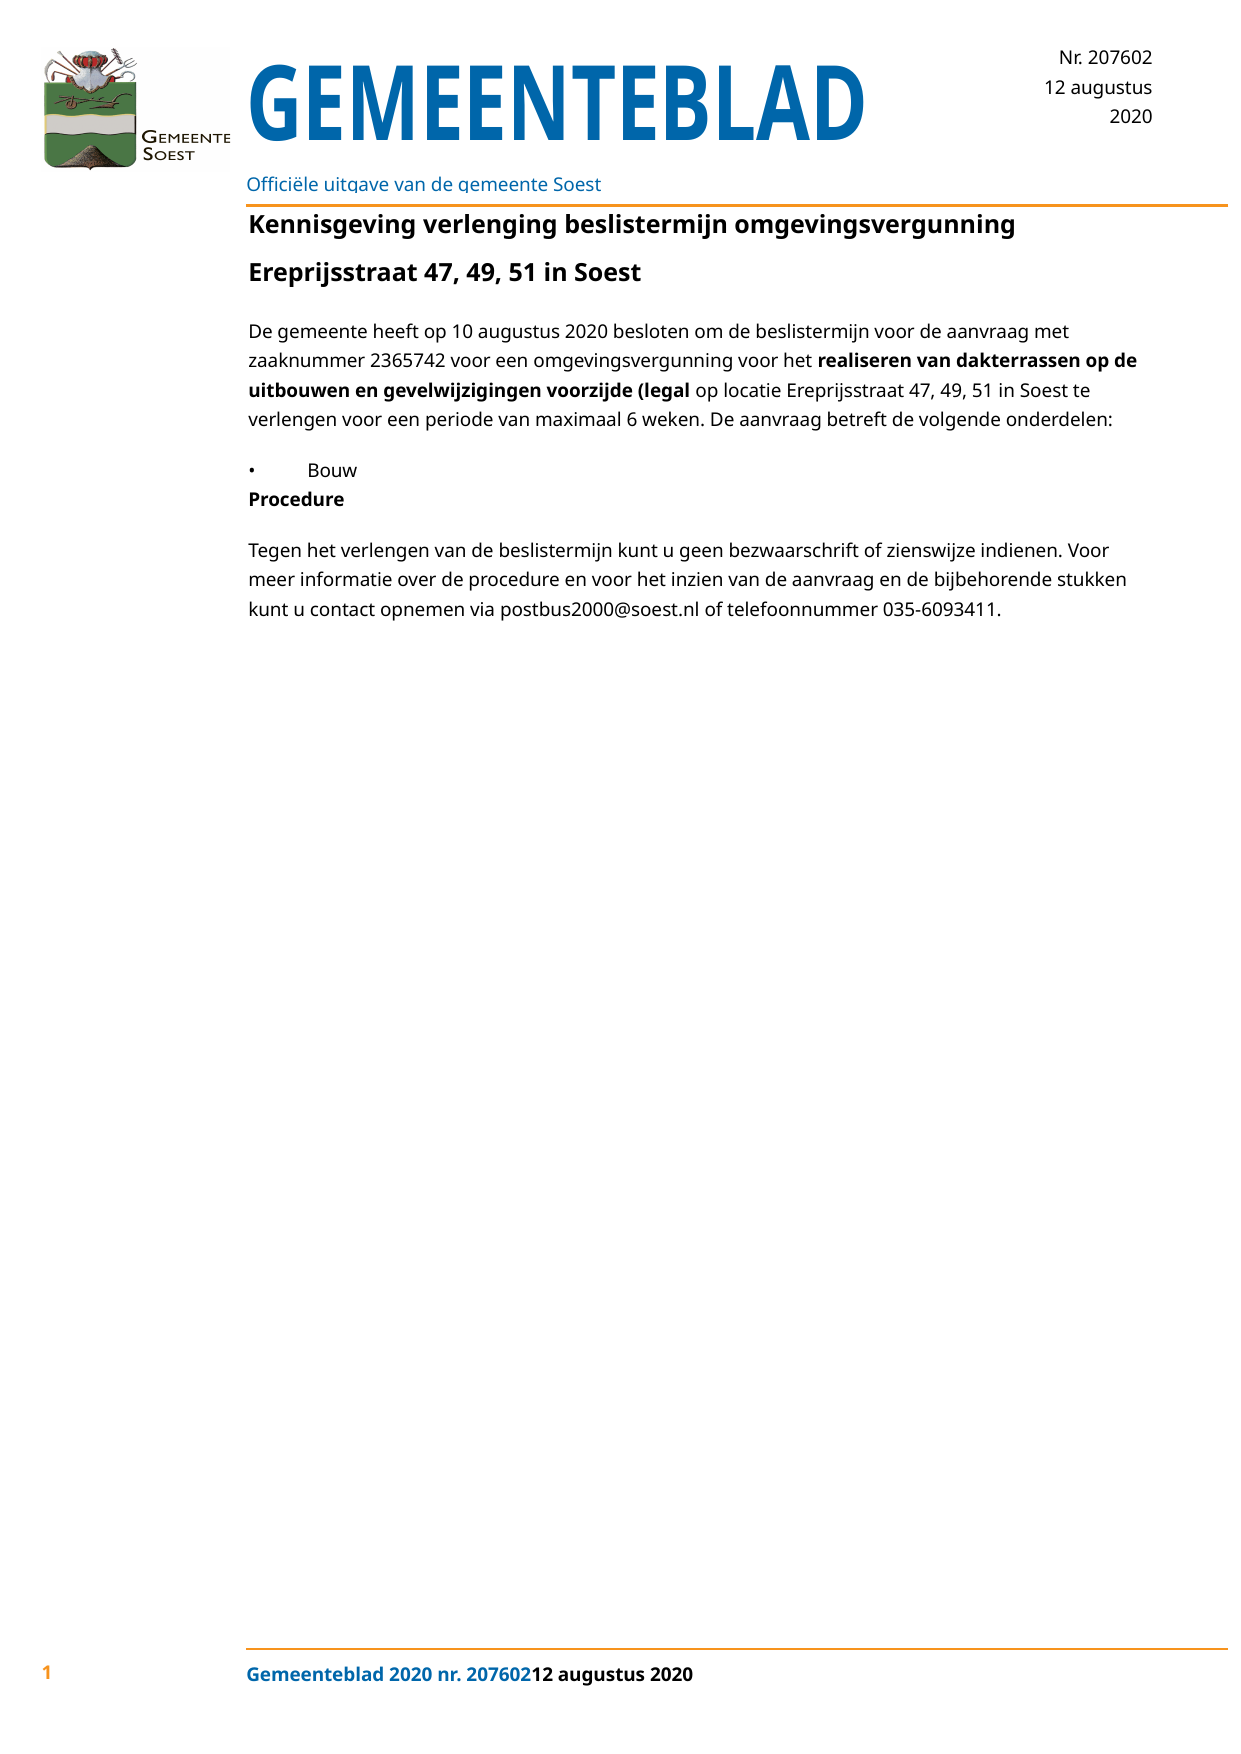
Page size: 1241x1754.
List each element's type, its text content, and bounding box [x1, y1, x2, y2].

list Bouw [248, 457, 1152, 483]
text Kennisgeving verlenging beslistermijn omgevingsvergunning Ereprijsstraat 47, 49, 51 in Soest [248, 207, 1152, 288]
text Procedure [248, 487, 1152, 512]
text Tegen het verlengen van de beslistermijn kunt u geen bezwaarschrift of zienswijze indienen. Voor meer informatie over de procedure en voor het inzien van de aanvraag en de bijbehorende stukken kunt u contact opnemen via postbus2000@soest.nl of telefoonnummer 035-6093411. [248, 537, 1152, 622]
text De gemeente heeft op 10 augustus 2020 besloten om de beslistermijn voor de aanvraag met zaaknummer 2365742 voor een omgevingsvergunning voor het realiseren van dakterrassen op de uitbouwen en gevelwijzigingen voorzijde (legal op locatie Ereprijsstraat 47, 49, 51 in Soest te verlengen voor een periode van maximaal 6 weken. De aanvraag betreft de volgende onderdelen: [248, 318, 1152, 432]
picture [41, 47, 231, 172]
